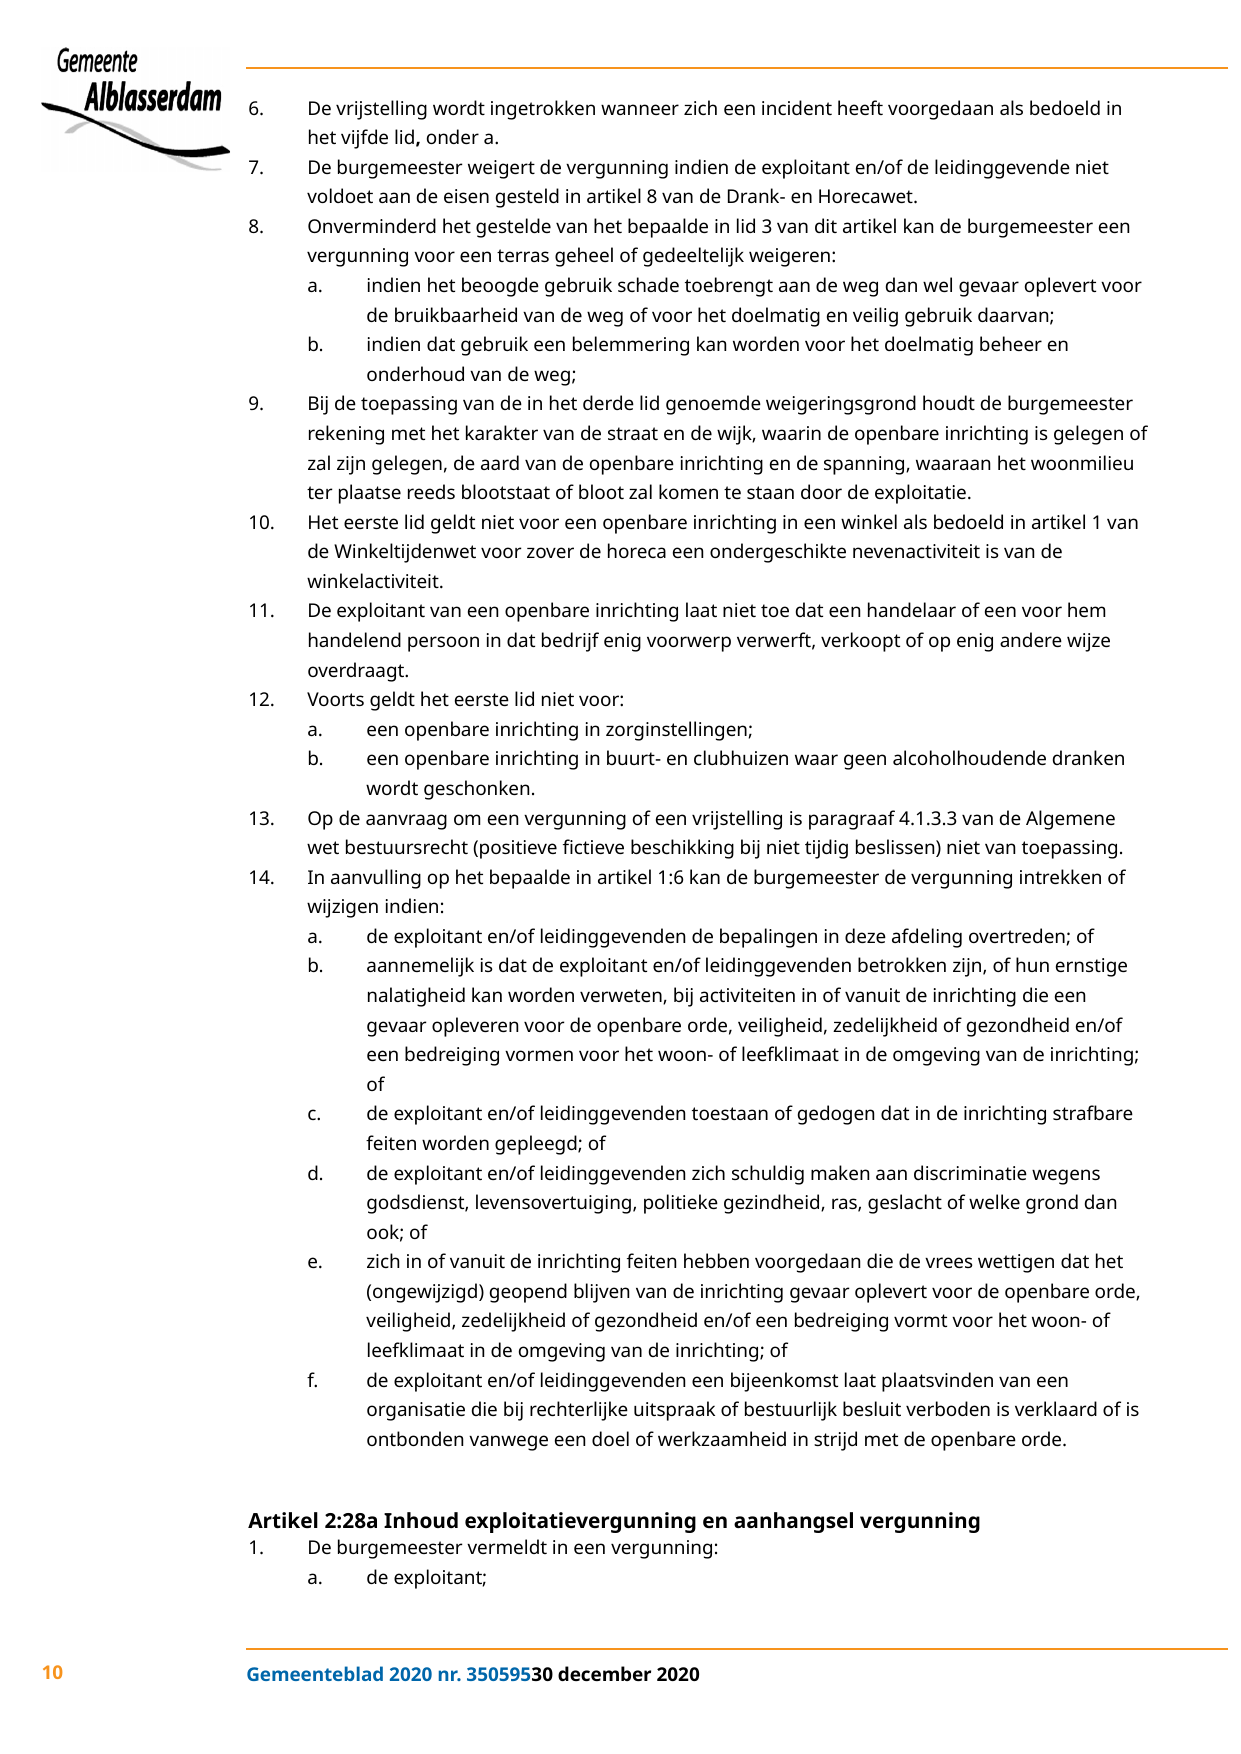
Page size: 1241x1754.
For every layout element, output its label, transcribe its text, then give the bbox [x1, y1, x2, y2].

list De burgemeester vermeldt in een vergunning: [248, 1534, 1152, 1560]
list de exploitant en/of leidinggevenden toestaan of gedogen dat in de inrichting strafbare feiten worden gepleegd; of [307, 1101, 1152, 1156]
list De vrijstelling wordt ingetrokken wanneer zich een incident heeft voorgedaan als bedoeld in het vijfde lid, onder a. [248, 95, 1152, 150]
list indien dat gebruik een belemmering kan worden voor het doelmatig beheer en onderhoud van de weg; [307, 331, 1152, 387]
picture [41, 47, 231, 172]
list een openbare inrichting in zorginstellingen; [307, 716, 1152, 742]
list aannemelijk is dat de exploitant en/of leidinggevenden betrokken zijn, of hun ernstige nalatigheid kan worden verweten, bij activiteiten in of vanuit de inrichting die een gevaar opleveren voor de openbare orde, veiligheid, zedelijkheid of gezondheid en/of een bedreiging vormen voor het woon- of leefklimaat in de omgeving van de inrichting; of [307, 953, 1152, 1097]
list In aanvulling op het bepaalde in artikel 1:6 kan de burgemeester de vergunning intrekken of wijzigen indien: [248, 864, 1152, 919]
list De burgemeester weigert de vergunning indien de exploitant en/of de leidinggevende niet voldoet aan de eisen gesteld in artikel 8 van de Drank- en Horecawet. [248, 154, 1152, 209]
list De exploitant van een openbare inrichting laat niet toe dat een handelaar of een voor hem handelend persoon in dat bedrijf enig voorwerp verwerft, verkoopt of op enig andere wijze overdraagt. [248, 598, 1152, 683]
list de exploitant en/of leidinggevenden de bepalingen in deze afdeling overtreden; of [307, 923, 1152, 949]
list zich in of vanuit de inrichting feiten hebben voorgedaan die de vrees wettigen dat het (ongewijzigd) geopend blijven van de inrichting gevaar oplevert voor de openbare orde, veiligheid, zedelijkheid of gezondheid en/of een bedreiging vormt voor het woon- of leefklimaat in de omgeving van de inrichting; of [307, 1248, 1152, 1363]
list de exploitant; [307, 1564, 1152, 1590]
list Onverminderd het gestelde van het bepaalde in lid 3 van dit artikel kan de burgemeester een vergunning voor een terras geheel of gedeeltelijk weigeren: [248, 213, 1152, 268]
list de exploitant en/of leidinggevenden een bijeenkomst laat plaatsvinden van een organisatie die bij rechterlijke uitspraak of bestuurlijk besluit verboden is verklaard of is ontbonden vanwege een doel of werkzaamheid in strijd met de openbare orde. [307, 1367, 1152, 1452]
list Op de aanvraag om een vergunning of een vrijstelling is paragraaf 4.1.3.3 van de Algemene wet bestuursrecht (positieve fictieve beschikking bij niet tijdig beslissen) niet van toepassing. [248, 805, 1152, 860]
list Het eerste lid geldt niet voor een openbare inrichting in een winkel als bedoeld in artikel 1 van de Winkeltijdenwet voor zover de horeca een ondergeschikte nevenactiviteit is van de winkelactiviteit. [248, 509, 1152, 594]
list de exploitant en/of leidinggevenden zich schuldig maken aan discriminatie wegens godsdienst, levensovertuiging, politieke gezindheid, ras, geslacht of welke grond dan ook; of [307, 1160, 1152, 1245]
list een openbare inrichting in buurt- en clubhuizen waar geen alcoholhoudende dranken wordt geschonken. [307, 746, 1152, 801]
text Artikel 2:28a Inhoud exploitatievergunning en aanhangsel vergunning [248, 1506, 1152, 1534]
list Voorts geldt het eerste lid niet voor: [248, 686, 1152, 712]
list indien het beoogde gebruik schade toebrengt aan de weg dan wel gevaar oplevert voor de bruikbaarheid van de weg of voor het doelmatig en veilig gebruik daarvan; [307, 272, 1152, 328]
list Bij de toepassing van de in het derde lid genoemde weigeringsgrond houdt de burgemeester rekening met het karakter van de straat en de wijk, waarin de openbare inrichting is gelegen of zal zijn gelegen, de aard van de openbare inrichting en de spanning, waaraan het woonmilieu ter plaatse reeds blootstaat of bloot zal komen te staan door de exploitatie. [248, 391, 1152, 505]
